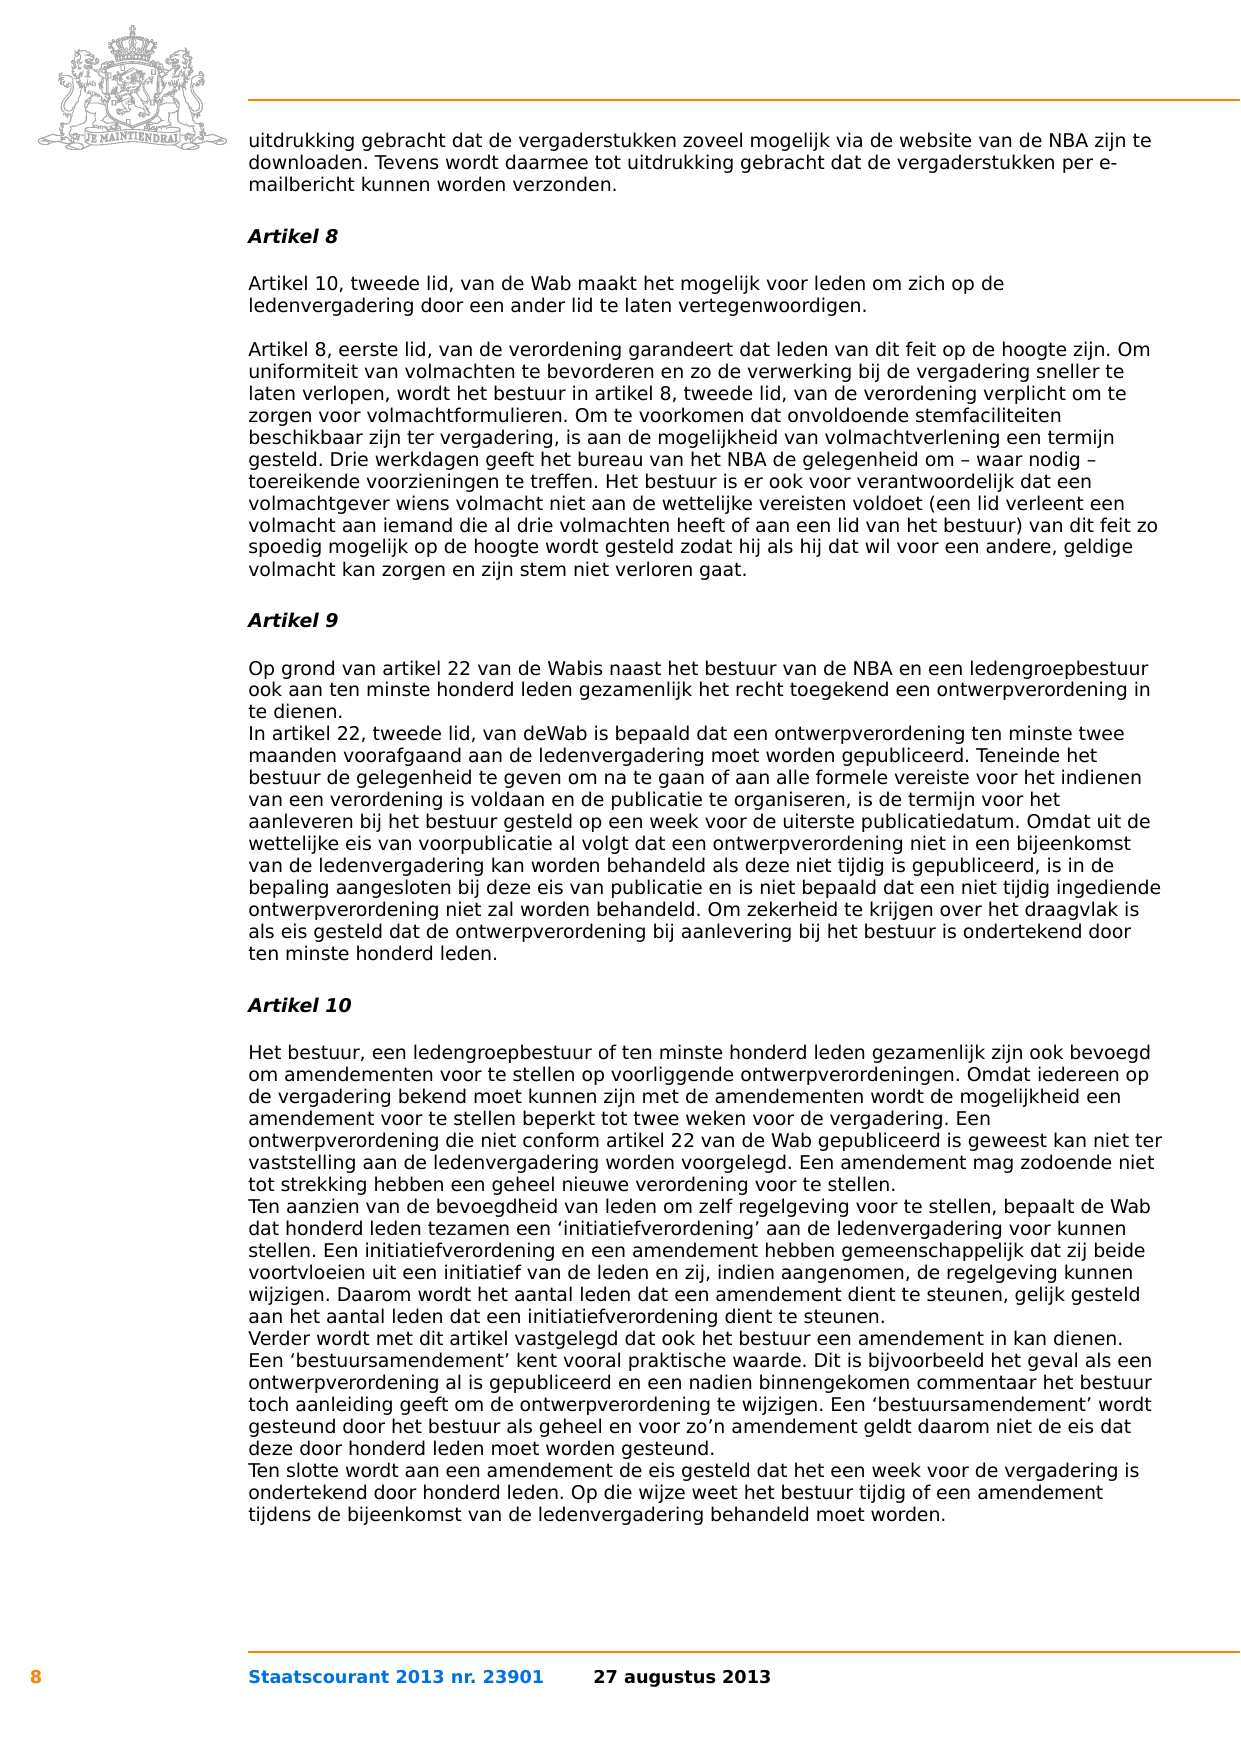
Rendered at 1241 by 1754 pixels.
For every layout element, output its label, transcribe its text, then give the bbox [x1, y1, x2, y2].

picture [38, 25, 227, 150]
text Ten slotte wordt aan een amendement de eis gesteld dat het een week voor de vergadering is ondertekend door honderd leden. Op die wijze weet het bestuur tijdig of een amendement tijdens de bijeenkomst van de ledenvergadering behandeld moet worden. [248, 1460, 1163, 1526]
text Artikel 10, tweede lid, van de Wab maakt het mogelijk voor leden om zich op de ledenvergadering door een ander lid te laten vertegenwoordigen. [248, 273, 1163, 317]
text Op grond van artikel 22 van de Wabis naast het bestuur van de NBA en een ledengroepbestuur ook aan ten minste honderd leden gezamenlijk het recht toegekend een ontwerpverordening in te dienen. [248, 657, 1163, 723]
text Het bestuur, een ledengroepbestuur of ten minste honderd leden gezamenlijk zijn ook bevoegd om amendementen voor te stellen op voorliggende ontwerpverordeningen. Omdat iedereen op de vergadering bekend moet kunnen zijn met de amendementen wordt de mogelijkheid een amendement voor te stellen beperkt tot twee weken voor de vergadering. Een ontwerpverordening die niet conform artikel 22 van de Wab gepubliceerd is geweest kan niet ter vaststelling aan de ledenvergadering worden voorgelegd. Een amendement mag zodoende niet tot strekking hebben een geheel nieuwe verordening voor te stellen. [248, 1042, 1163, 1196]
text Artikel 8, eerste lid, van de verordening garandeert dat leden van dit feit op de hoogte zijn. Om uniformiteit van volmachten te bevorderen en zo de verwerking bij de vergadering sneller te laten verlopen, wordt het bestuur in artikel 8, tweede lid, van de verordening verplicht om te zorgen voor volmachtformulieren. Om te voorkomen dat onvoldoende stemfaciliteiten beschikbaar zijn ter vergadering, is aan de mogelijkheid van volmachtverlening een termijn gesteld. Drie werkdagen geeft het bureau van het NBA de gelegenheid om – waar nodig – toereikende voorzieningen te treffen. Het bestuur is er ook voor verantwoordelijk dat een volmachtgever wiens volmacht niet aan de wettelijke vereisten voldoet (een lid verleent een volmacht aan iemand die al drie volmachten heeft of aan een lid van het bestuur) van dit feit zo spoedig mogelijk op de hoogte wordt gesteld zodat hij als hij dat wil voor een andere, geldige volmacht kan zorgen en zijn stem niet verloren gaat. [248, 339, 1163, 580]
text In artikel 22, tweede lid, van deWab is bepaald dat een ontwerpverordening ten minste twee maanden voorafgaand aan de ledenvergadering moet worden gepubliceerd. Teneinde het bestuur de gelegenheid te geven om na te gaan of aan alle formele vereiste voor het indienen van een verordening is voldaan en de publicatie te organiseren, is de termijn voor het aanleveren bij het bestuur gesteld op een week voor de uiterste publicatiedatum. Omdat uit de wettelijke eis van voorpublicatie al volgt dat een ontwerpverordening niet in een bijeenkomst van de ledenvergadering kan worden behandeld als deze niet tijdig is gepubliceerd, is in de bepaling aangesloten bij deze eis van publicatie en is niet bepaald dat een niet tijdig ingediende ontwerpverordening niet zal worden behandeld. Om zekerheid te krijgen over het draagvlak is als eis gesteld dat de ontwerpverordening bij aanlevering bij het bestuur is ondertekend door ten minste honderd leden. [248, 723, 1163, 965]
subtitle Artikel 8 [248, 226, 1163, 248]
text uitdrukking gebracht dat de vergaderstukken zoveel mogelijk via de website van de NBA zijn te downloaden. Tevens wordt daarmee tot uitdrukking gebracht dat de vergaderstukken per e-mailbericht kunnen worden verzonden. [248, 130, 1163, 196]
text Verder wordt met dit artikel vastgelegd dat ook het bestuur een amendement in kan dienen. Een ‘bestuursamendement’ kent vooral praktische waarde. Dit is bijvoorbeeld het geval als een ontwerpverordening al is gepubliceerd en een nadien binnengekomen commentaar het bestuur toch aanleiding geeft om de ontwerpverordening te wijzigen. Een ‘bestuursamendement’ wordt gesteund door het bestuur als geheel en voor zo’n amendement geldt daarom niet de eis dat deze door honderd leden moet worden gesteund. [248, 1328, 1163, 1460]
text Ten aanzien van de bevoegdheid van leden om zelf regelgeving voor te stellen, bepaalt de Wab dat honderd leden tezamen een ‘initiatiefverordening’ aan de ledenvergadering voor kunnen stellen. Een initiatiefverordening en een amendement hebben gemeenschappelijk dat zij beide voortvloeien uit een initiatief van de leden en zij, indien aangenomen, de regelgeving kunnen wijzigen. Daarom wordt het aantal leden dat een amendement dient te steunen, gelijk gesteld aan het aantal leden dat een initiatiefverordening dient te steunen. [248, 1196, 1163, 1328]
subtitle Artikel 9 [248, 610, 1163, 632]
subtitle Artikel 10 [248, 995, 1163, 1017]
